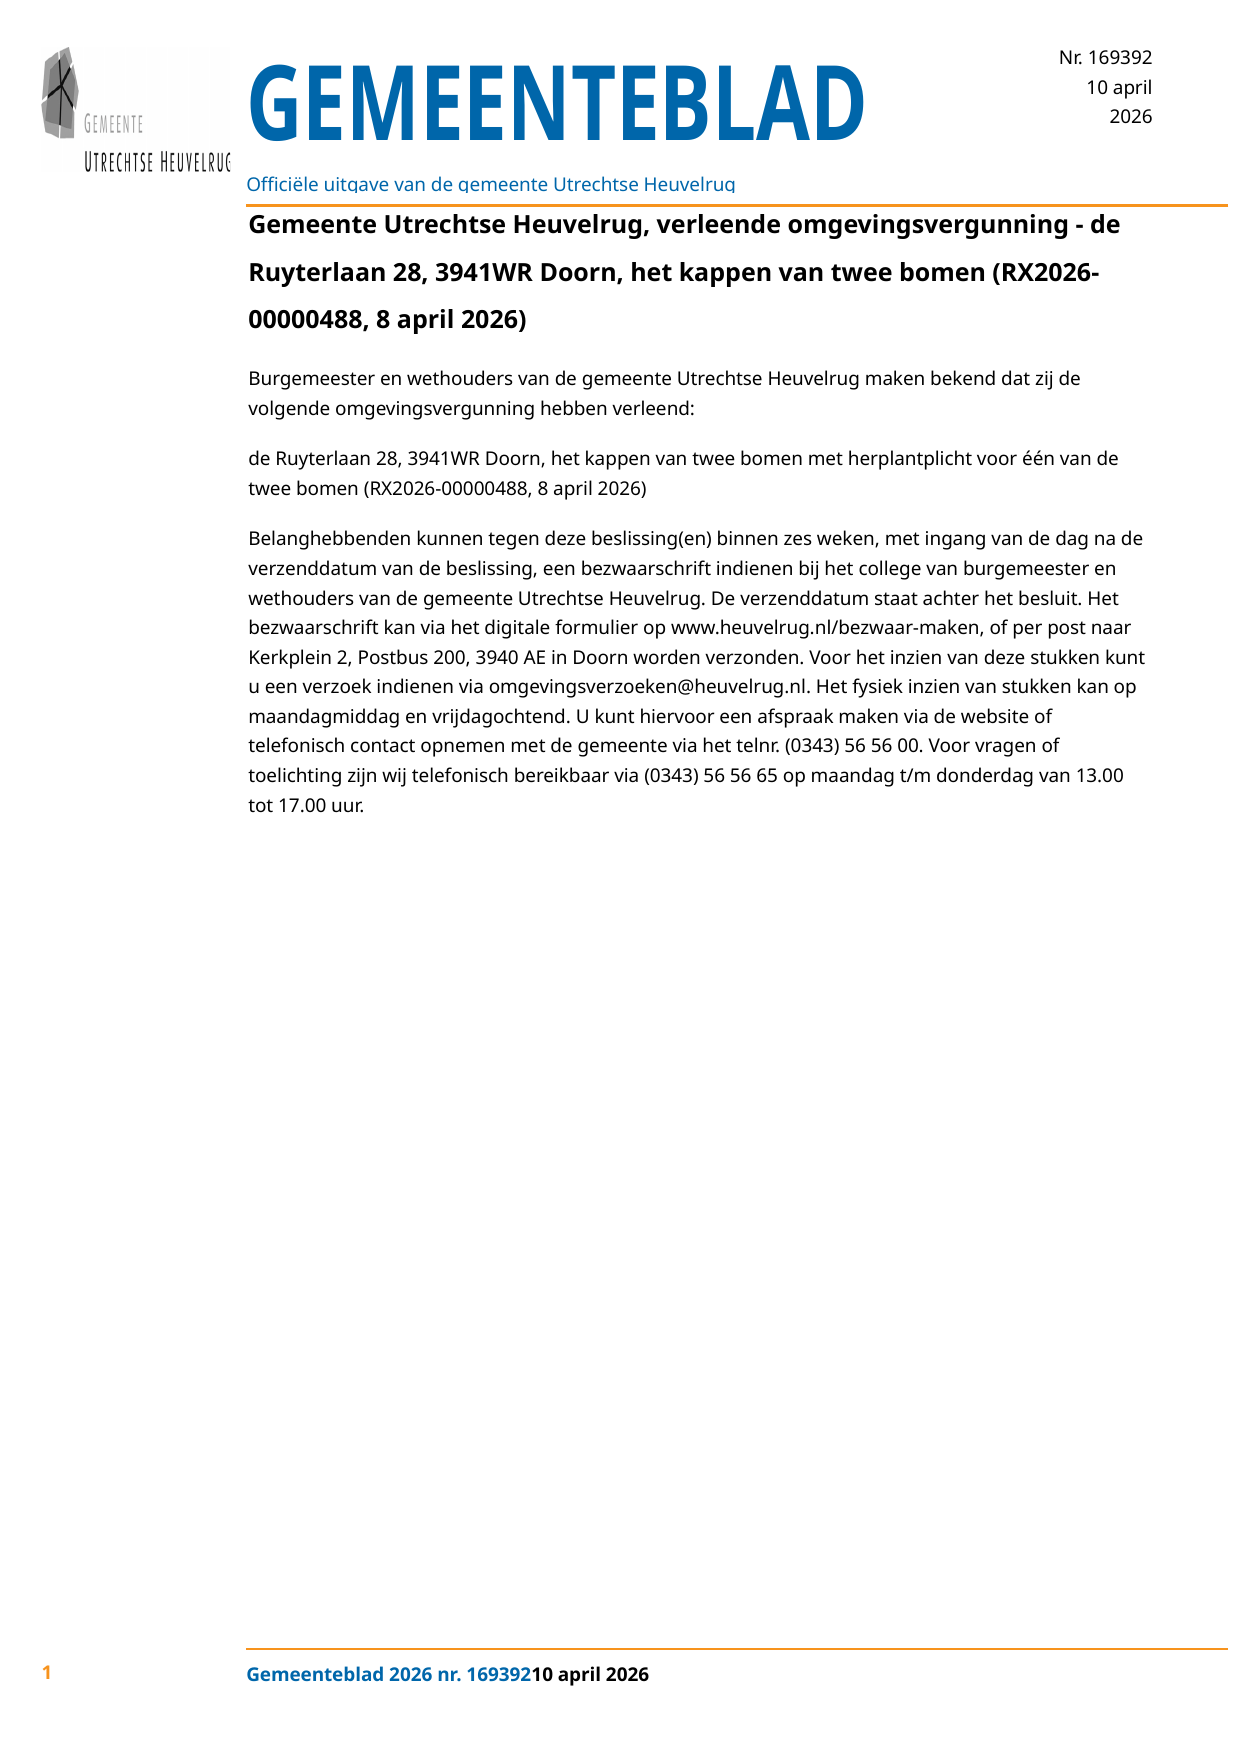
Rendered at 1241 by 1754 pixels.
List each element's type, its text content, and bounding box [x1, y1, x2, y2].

text Belanghebbenden kunnen tegen deze beslissing(en) binnen zes weken, met ingang van de dag na de verzenddatum van de beslissing, een bezwaarschrift indienen bij het college van burgemeester en wethouders van de gemeente Utrechtse Heuvelrug. De verzenddatum staat achter het besluit. Het bezwaarschrift kan via het digitale formulier op www.heuvelrug.nl/bezwaar-maken, of per post naar Kerkplein 2, Postbus 200, 3940 AE in Doorn worden verzonden. Voor het inzien van deze stukken kunt u een verzoek indienen via omgevingsverzoeken@heuvelrug.nl. Het fysiek inzien van stukken kan op maandagmiddag en vrijdagochtend. U kunt hiervoor een afspraak maken via de website of telefonisch contact opnemen met de gemeente via het telnr. (0343) 56 56 00. Voor vragen of toelichting zijn wij telefonisch bereikbaar via (0343) 56 56 65 op maandag t/m donderdag van 13.00 tot 17.00 uur. [248, 526, 1152, 817]
text Burgemeester en wethouders van de gemeente Utrechtse Heuvelrug maken bekend dat zij de volgende omgevingsvergunning hebben verleend: [248, 366, 1152, 421]
text de Ruyterlaan 28, 3941WR Doorn, het kappen van twee bomen met herplantplicht voor één van de twee bomen (RX2026-00000488, 8 april 2026) [248, 446, 1152, 501]
picture [41, 47, 231, 172]
text Gemeente Utrechtse Heuvelrug, verleende omgevingsvergunning - de Ruyterlaan 28, 3941WR Doorn, het kappen van twee bomen (RX2026-00000488, 8 april 2026) [248, 207, 1152, 336]
